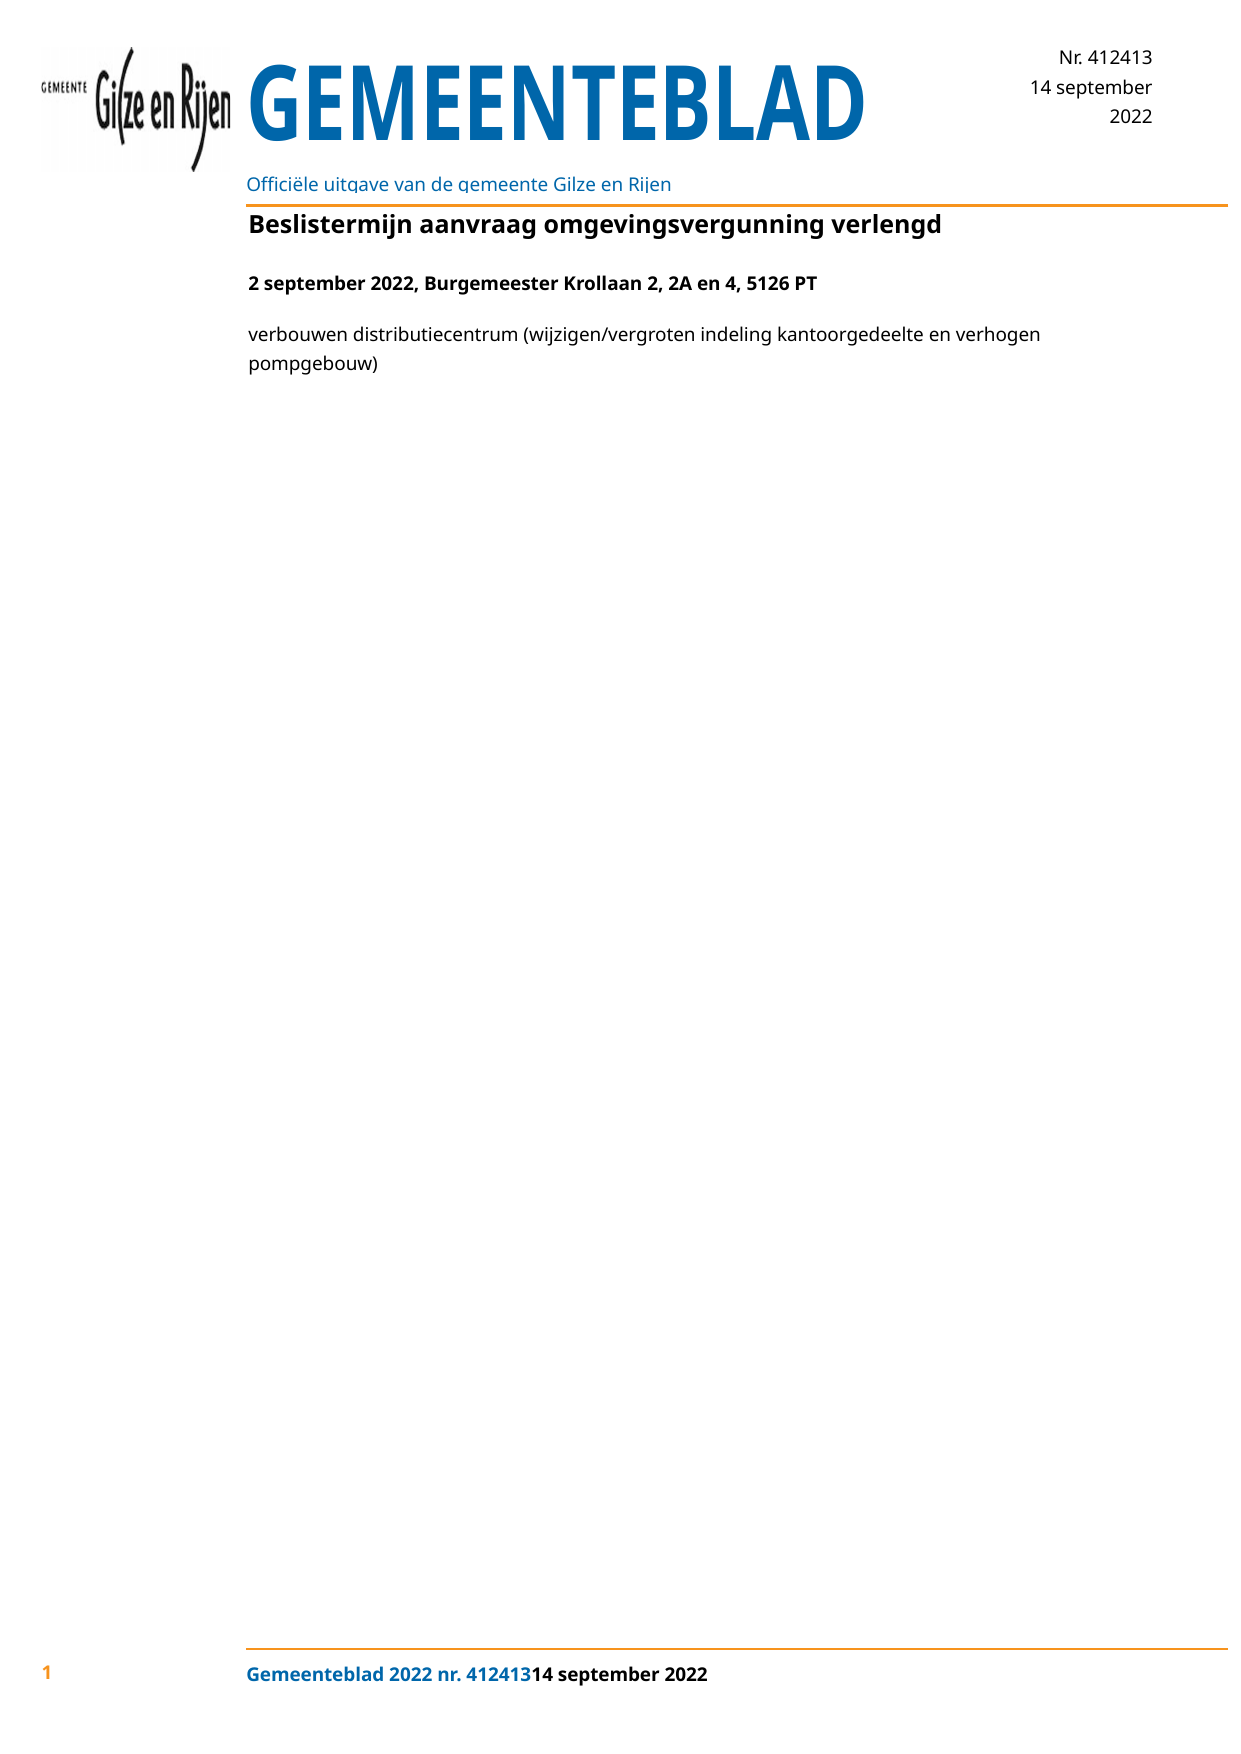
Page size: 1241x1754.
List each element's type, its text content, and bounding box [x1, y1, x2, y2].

text verbouwen distributiecentrum (wijzigen/vergroten indeling kantoorgedeelte en verhogen pompgebouw) [248, 321, 1152, 376]
picture [41, 47, 231, 172]
text 2 september 2022, Burgemeester Krollaan 2, 2A en 4, 5126 PT [248, 270, 1152, 296]
text Beslistermijn aanvraag omgevingsvergunning verlengd [248, 207, 1152, 241]
